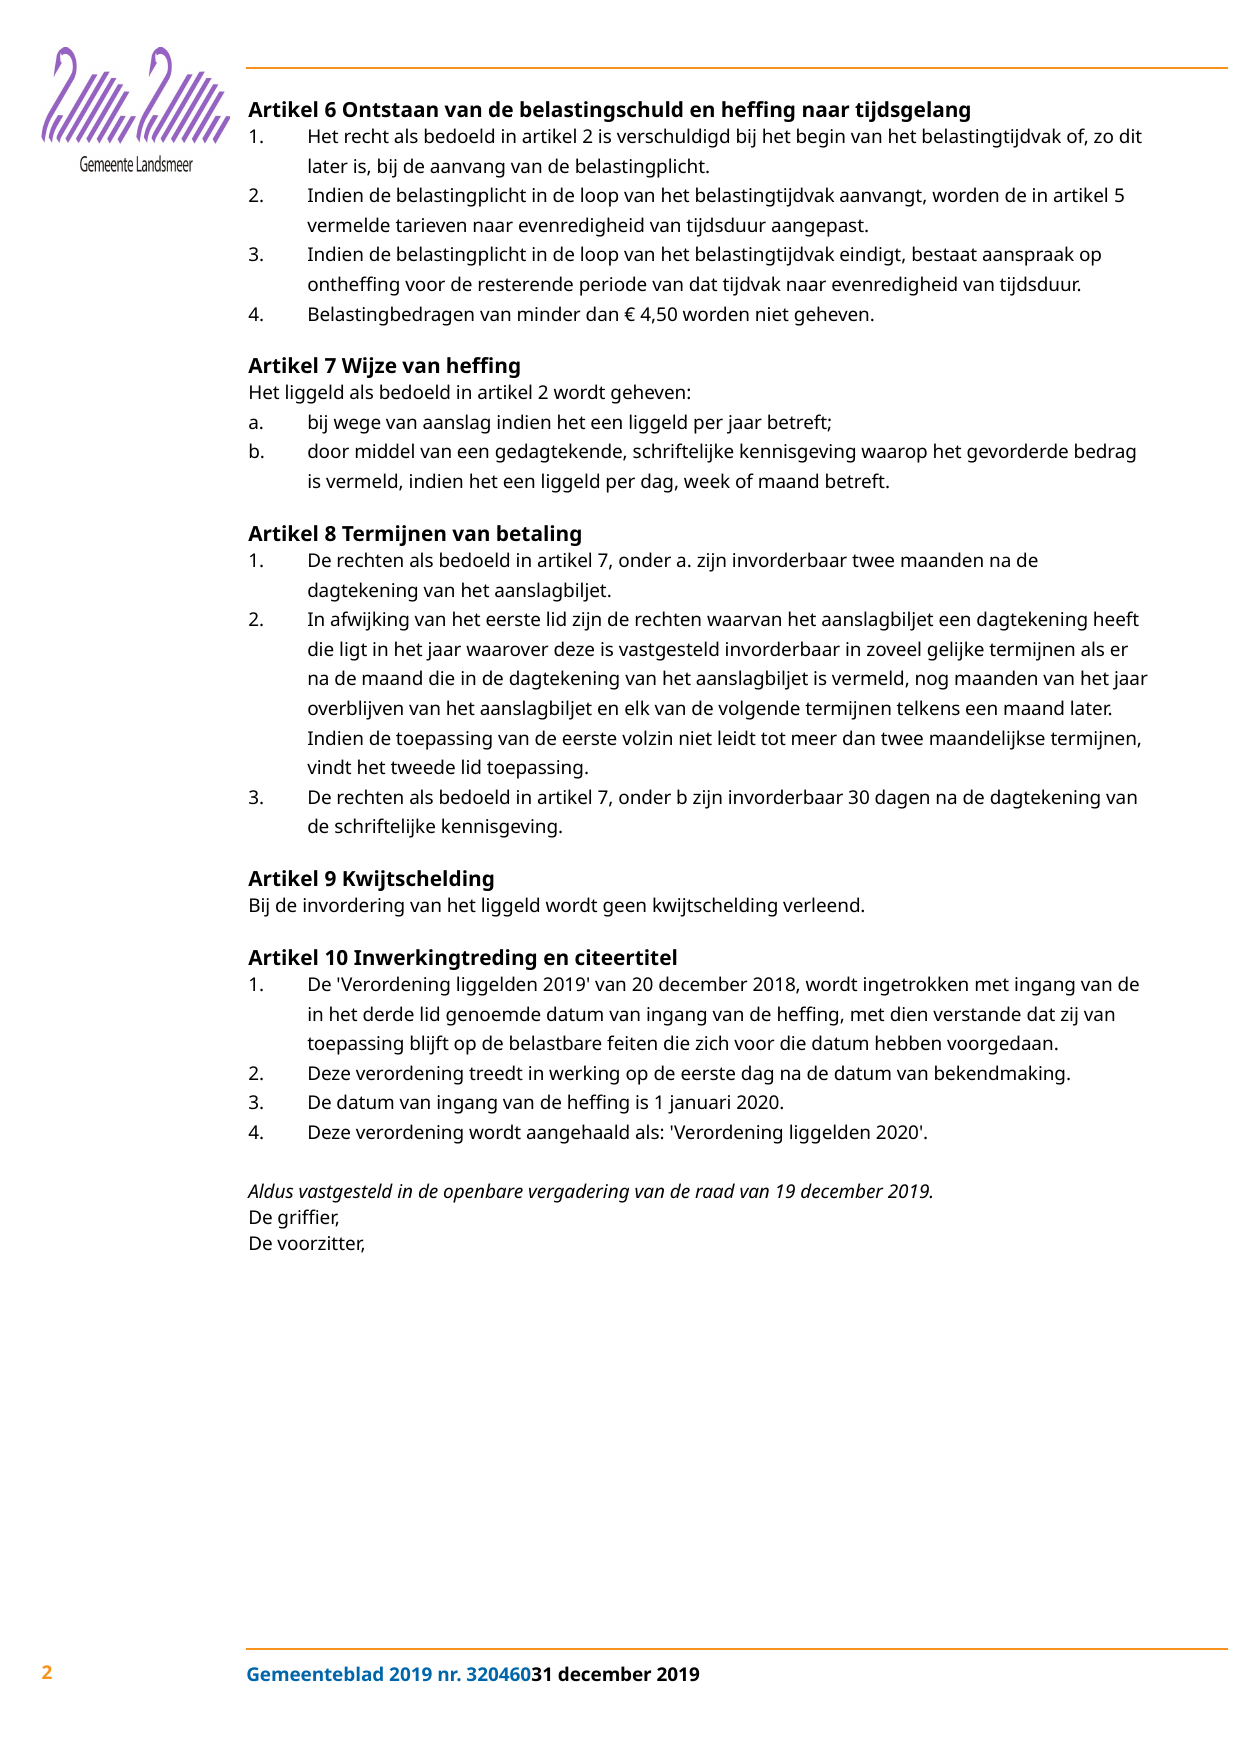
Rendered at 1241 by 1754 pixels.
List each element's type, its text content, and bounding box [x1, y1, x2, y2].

text Artikel 7 Wijze van heffing [248, 351, 1152, 379]
list Het recht als bedoeld in artikel 2 is verschuldigd bij het begin van het belastingtijdvak of, zo dit later is, bij de aanvang van de belastingplicht. [248, 123, 1152, 178]
list In afwijking van het eerste lid zijn de rechten waarvan het aanslagbiljet een dagtekening heeft die ligt in het jaar waarover deze is vastgesteld invorderbaar in zoveel gelijke termijnen als er na de maand die in de dagtekening van het aanslagbiljet is vermeld, nog maanden van het jaar overblijven van het aanslagbiljet en elk van de volgende termijnen telkens een maand later. Indien de toepassing van de eerste volzin niet leidt tot meer dan twee maandelijkse termijnen, vindt het tweede lid toepassing. [248, 606, 1152, 780]
list Indien de belastingplicht in de loop van het belastingtijdvak eindigt, bestaat aanspraak op ontheffing voor de resterende periode van dat tijdvak naar evenredigheid van tijdsduur. [248, 242, 1152, 297]
list Deze verordening treedt in werking op de eerste dag na de datum van bekendmaking. [248, 1060, 1152, 1086]
text Artikel 10 Inwerkingtreding en citeertitel [248, 943, 1152, 971]
picture [41, 47, 231, 172]
list De datum van ingang van de heffing is 1 januari 2020. [248, 1089, 1152, 1115]
text De voorzitter, [248, 1230, 1152, 1255]
text Bij de invordering van het liggeld wordt geen kwijtschelding verleend. [248, 892, 1152, 918]
list bij wege van aanslag indien het een liggeld per jaar betreft; [248, 409, 1152, 435]
list door middel van een gedagtekende, schriftelijke kennisgeving waarop het gevorderde bedrag is vermeld, indien het een liggeld per dag, week of maand betreft. [248, 439, 1152, 494]
list Indien de belastingplicht in de loop van het belastingtijdvak aanvangt, worden de in artikel 5 vermelde tarieven naar evenredigheid van tijdsduur aangepast. [248, 182, 1152, 238]
text Artikel 9 Kwijtschelding [248, 864, 1152, 892]
text Artikel 8 Termijnen van betaling [248, 519, 1152, 547]
list De 'Verordening liggelden 2019' van 20 december 2018, wordt ingetrokken met ingang van de in het derde lid genoemde datum van ingang van de heffing, met dien verstande dat zij van toepassing blijft op de belastbare feiten die zich voor die datum hebben voorgedaan. [248, 971, 1152, 1056]
text De griffier, [248, 1204, 1152, 1230]
list Belastingbedragen van minder dan € 4,50 worden niet geheven. [248, 301, 1152, 326]
text Artikel 6 Ontstaan van de belastingschuld en heffing naar tijdsgelang [248, 95, 1152, 123]
text Aldus vastgesteld in de openbare vergadering van de raad van 19 december 2019. [248, 1178, 1152, 1204]
list Deze verordening wordt aangehaald als: 'Verordening liggelden 2020'. [248, 1119, 1152, 1145]
list De rechten als bedoeld in artikel 7, onder a. zijn invorderbaar twee maanden na de dagtekening van het aanslagbiljet. [248, 547, 1152, 602]
text Het liggeld als bedoeld in artikel 2 wordt geheven: [248, 379, 1152, 405]
list De rechten als bedoeld in artikel 7, onder b zijn invorderbaar 30 dagen na de dagtekening van de schriftelijke kennisgeving. [248, 784, 1152, 839]
